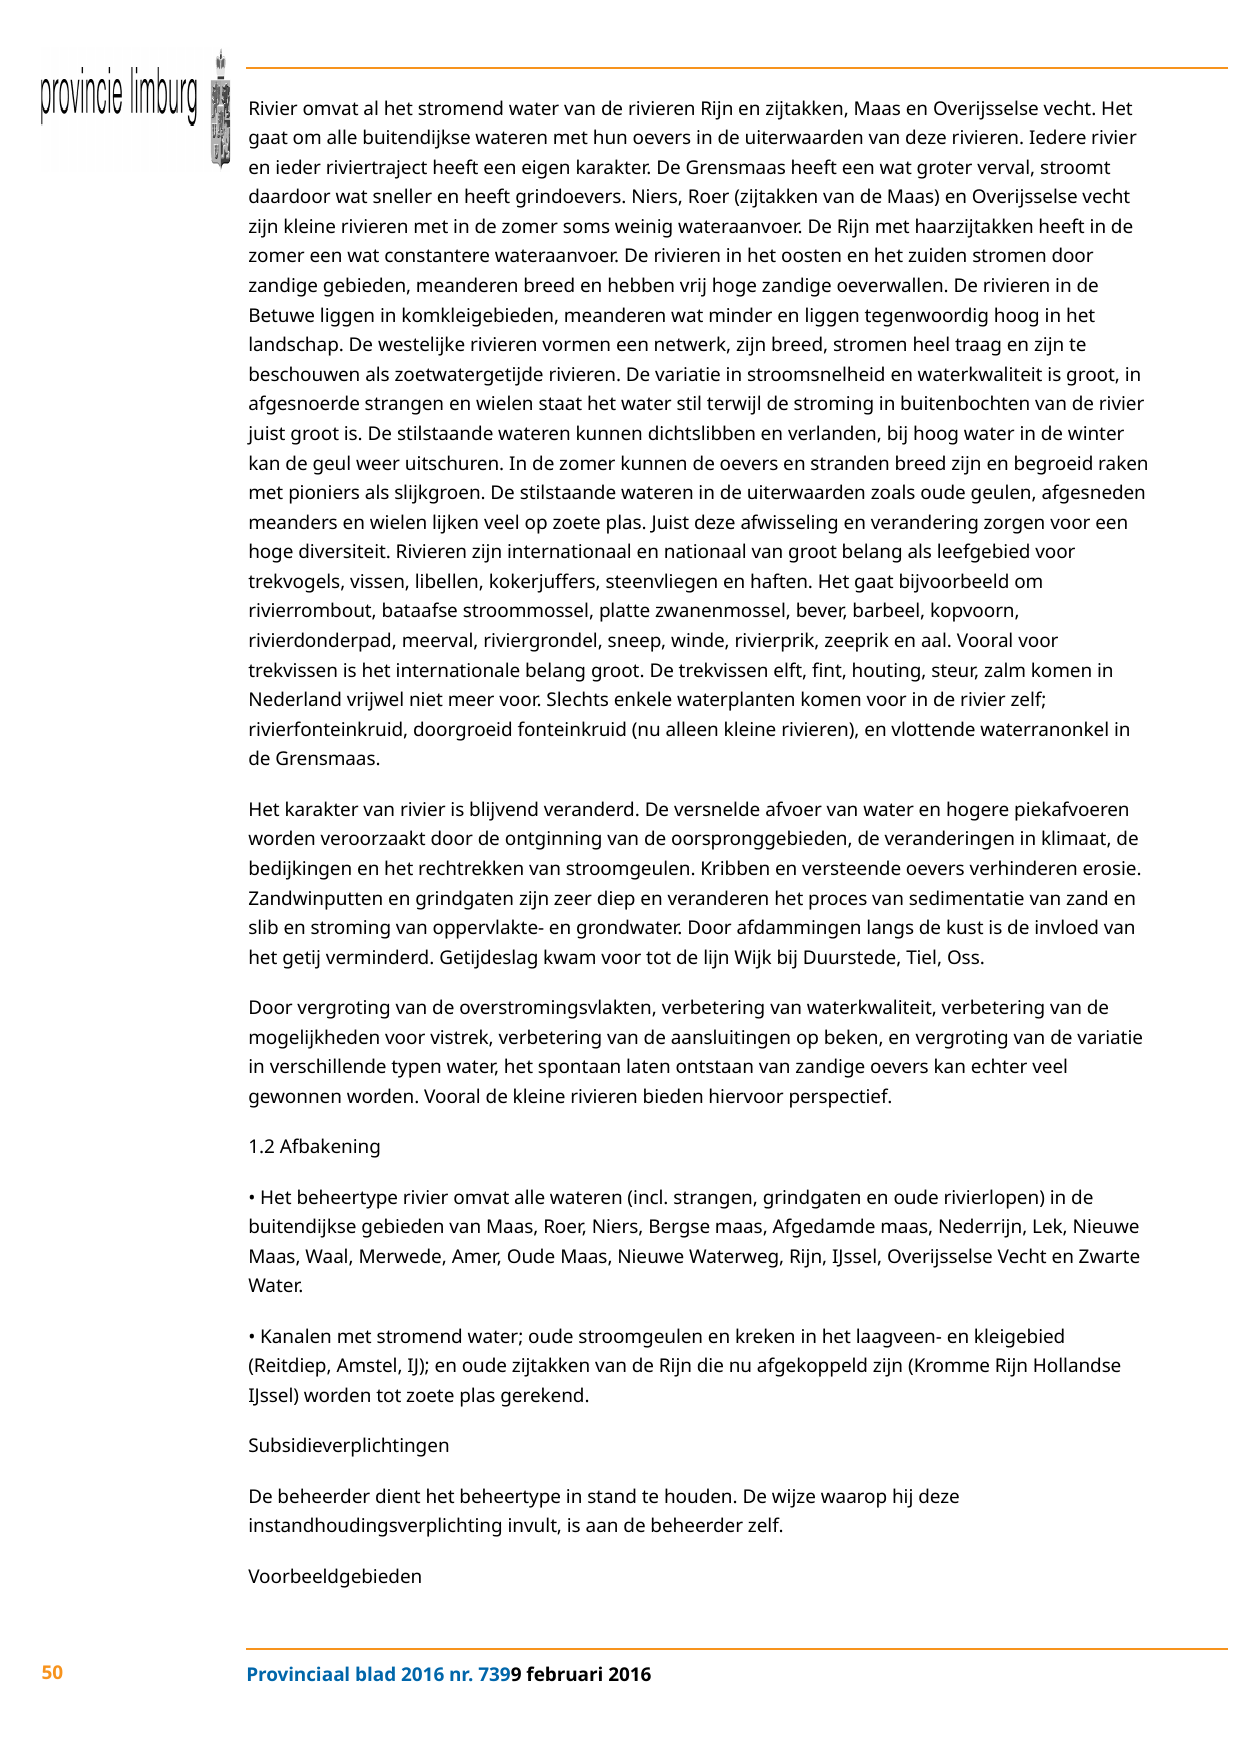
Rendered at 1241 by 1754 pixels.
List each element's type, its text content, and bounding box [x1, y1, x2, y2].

text De beheerder dient het beheertype in stand te houden. De wijze waarop hij deze instandhoudingsverplichting invult, is aan de beheerder zelf. [248, 1483, 1152, 1538]
text Het karakter van rivier is blijvend veranderd. De versnelde afvoer van water en hogere piekafvoeren worden veroorzaakt door de ontginning van de oorspronggebieden, de veranderingen in klimaat, de bedijkingen en het rechtrekken van stroomgeulen. Kribben en versteende oevers verhinderen erosie. Zandwinputten en grindgaten zijn zeer diep en veranderen het proces van sedimentatie van zand en slib en stroming van oppervlakte- en grondwater. Door afdammingen langs de kust is de invloed van het getij verminderd. Getijdeslag kwam voor tot de lijn Wijk bij Duurstede, Tiel, Oss. [248, 796, 1152, 970]
picture [41, 47, 231, 172]
text Door vergroting van de overstromingsvlakten, verbetering van waterkwaliteit, verbetering van de mogelijkheden voor vistrek, verbetering van de aansluitingen op beken, en vergroting van de variatie in verschillende typen water, het spontaan laten ontstaan van zandige oevers kan echter veel gewonnen worden. Vooral de kleine rivieren bieden hiervoor perspectief. [248, 994, 1152, 1109]
text Subsidieverplichtingen [248, 1433, 1152, 1458]
text • Het beheertype rivier omvat alle wateren (incl. strangen, grindgaten en oude rivierlopen) in de buitendijkse gebieden van Maas, Roer, Niers, Bergse maas, Afgedamde maas, Nederrijn, Lek, Nieuwe Maas, Waal, Merwede, Amer, Oude Maas, Nieuwe Waterweg, Rijn, IJssel, Overijsselse Vecht en Zwarte Water. [248, 1184, 1152, 1298]
text Rivier omvat al het stromend water van de rivieren Rijn en zijtakken, Maas en Overijsselse vecht. Het gaat om alle buitendijkse wateren met hun oevers in de uiterwaarden van deze rivieren. Iedere rivier en ieder riviertraject heeft een eigen karakter. De Grensmaas heeft een wat groter verval, stroomt daardoor wat sneller en heeft grindoevers. Niers, Roer (zijtakken van de Maas) en Overijsselse vecht zijn kleine rivieren met in de zomer soms weinig wateraanvoer. De Rijn met haarzijtakken heeft in de zomer een wat constantere wateraanvoer. De rivieren in het oosten en het zuiden stromen door zandige gebieden, meanderen breed en hebben vrij hoge zandige oeverwallen. De rivieren in de Betuwe liggen in komkleigebieden, meanderen wat minder en liggen tegenwoordig hoog in het landschap. De westelijke rivieren vormen een netwerk, zijn breed, stromen heel traag en zijn te beschouwen als zoetwatergetijde rivieren. De variatie in stroomsnelheid en waterkwaliteit is groot, in afgesnoerde strangen en wielen staat het water stil terwijl de stroming in buitenbochten van de rivier juist groot is. De stilstaande wateren kunnen dichtslibben en verlanden, bij hoog water in de winter kan de geul weer uitschuren. In de zomer kunnen de oevers en stranden breed zijn en begroeid raken met pioniers als slijkgroen. De stilstaande wateren in de uiterwaarden zoals oude geulen, afgesneden meanders en wielen lijken veel op zoete plas. Juist deze afwisseling en verandering zorgen voor een hoge diversiteit. Rivieren zijn internationaal en nationaal van groot belang als leefgebied voor trekvogels, vissen, libellen, kokerjuffers, steenvliegen en haften. Het gaat bijvoorbeeld om rivierrombout, bataafse stroommossel, platte zwanenmossel, bever, barbeel, kopvoorn, rivierdonderpad, meerval, riviergrondel, sneep, winde, rivierprik, zeeprik en aal. Vooral voor trekvissen is het internationale belang groot. De trekvissen elft, fint, houting, steur, zalm komen in Nederland vrijwel niet meer voor. Slechts enkele waterplanten komen voor in de rivier zelf; rivierfonteinkruid, doorgroeid fonteinkruid (nu alleen kleine rivieren), en vlottende waterranonkel in de Grensmaas. [248, 95, 1152, 771]
text Voorbeeldgebieden [248, 1563, 1152, 1589]
text 1.2 Afbakening [248, 1133, 1152, 1159]
text • Kanalen met stromend water; oude stroomgeulen en kreken in het laagveen- en kleigebied (Reitdiep, Amstel, IJ); en oude zijtakken van de Rijn die nu afgekoppeld zijn (Kromme Rijn Hollandse IJssel) worden tot zoete plas gerekend. [248, 1323, 1152, 1408]
